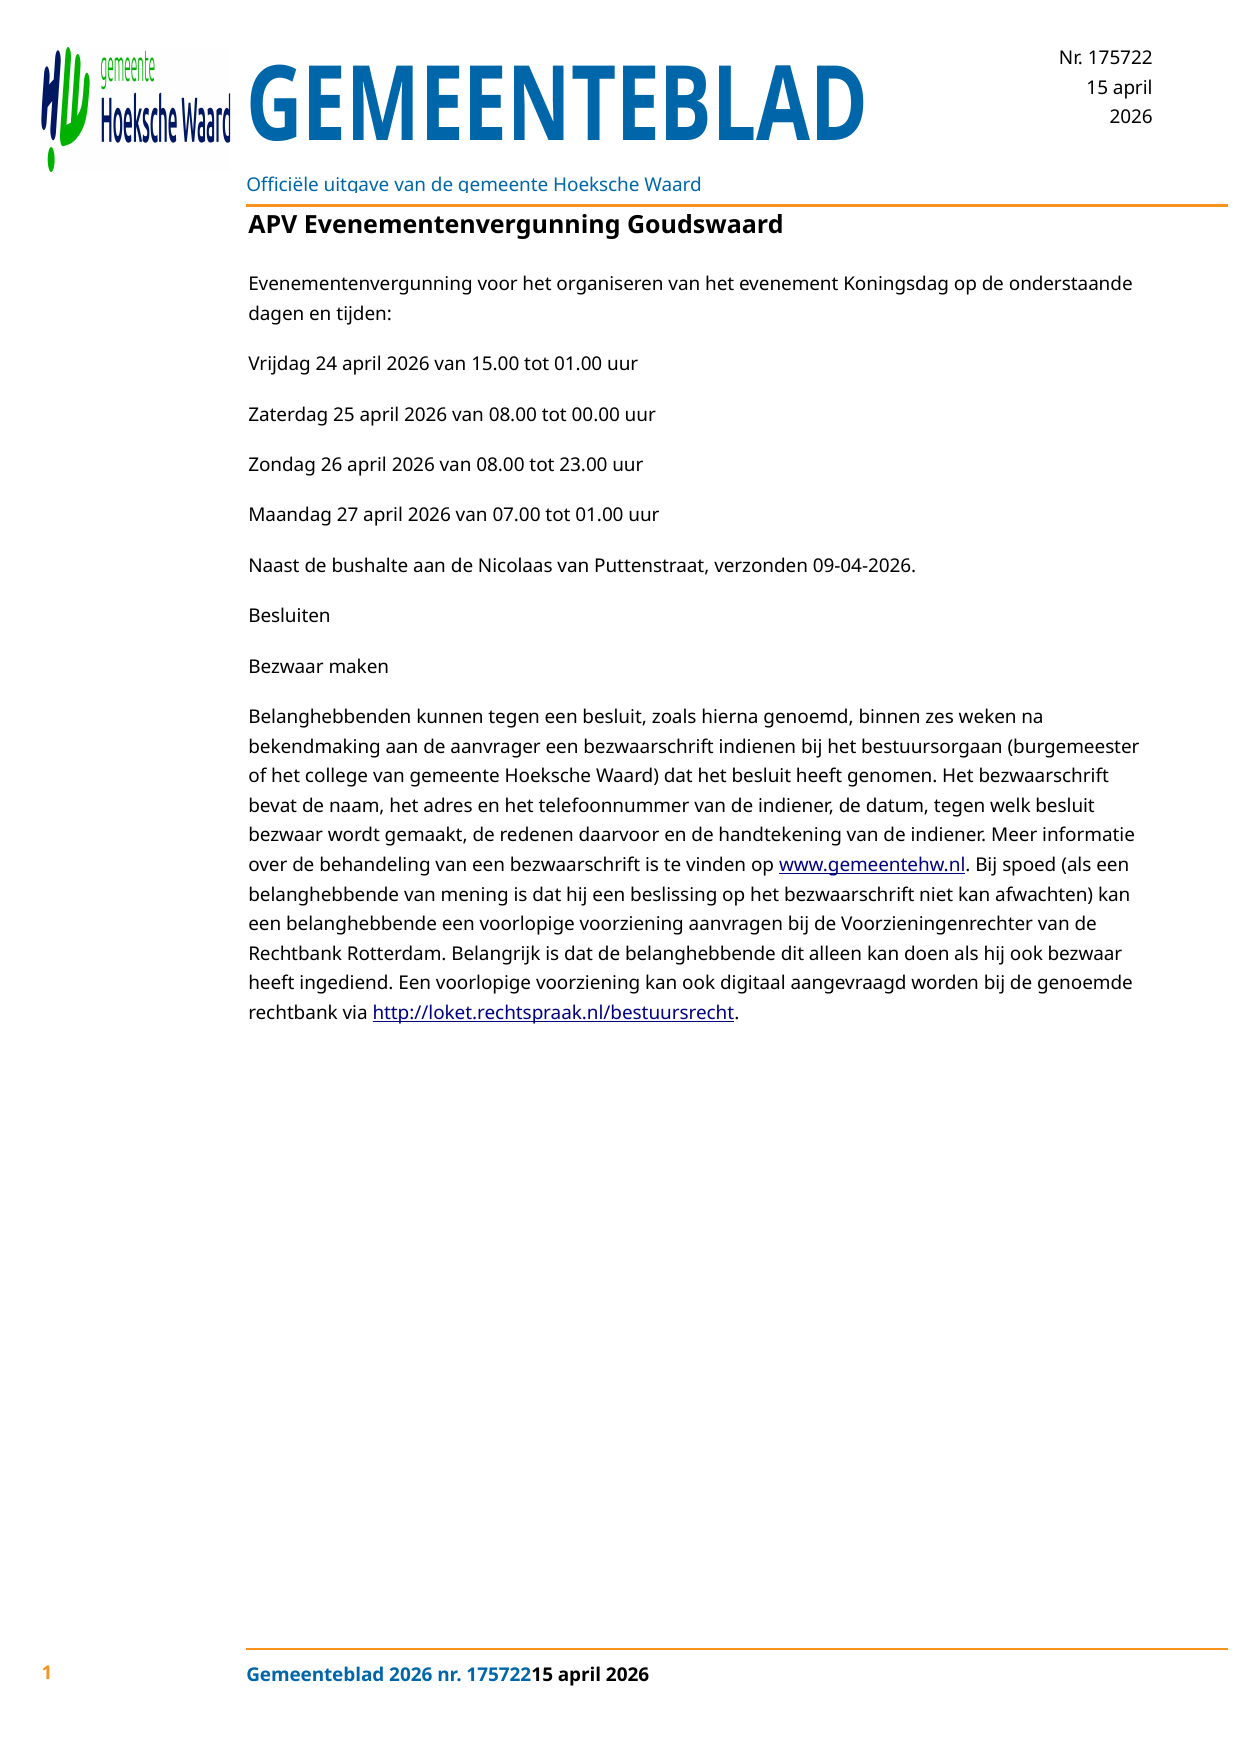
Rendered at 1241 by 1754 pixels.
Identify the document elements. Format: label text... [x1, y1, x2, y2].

text Zaterdag 25 april 2026 van 08.00 tot 00.00 uur [248, 401, 1152, 426]
picture [41, 47, 231, 172]
text APV Evenementenvergunning Goudswaard [248, 207, 1152, 241]
text Vrijdag 24 april 2026 van 15.00 tot 01.00 uur [248, 350, 1152, 376]
text Maandag 27 april 2026 van 07.00 tot 01.00 uur [248, 502, 1152, 527]
text Besluiten [248, 602, 1152, 628]
text Zondag 26 april 2026 van 08.00 tot 23.00 uur [248, 451, 1152, 477]
text Belanghebbenden kunnen tegen een besluit, zoals hierna genoemd, binnen zes weken na bekendmaking aan de aanvrager een bezwaarschrift indienen bij het bestuursorgaan (burgemeester of het college van gemeente Hoeksche Waard) dat het besluit heeft genomen. Het bezwaarschrift bevat de naam, het adres en het telefoonnummer van de indiener, de datum, tegen welk besluit bezwaar wordt gemaakt, de redenen daarvoor en de handtekening van de indiener. Meer informatie over de behandeling van een bezwaarschrift is te vinden op www.gemeentehw.nl. Bij spoed (als een belanghebbende van mening is dat hij een beslissing op het bezwaarschrift niet kan afwachten) kan een belanghebbende een voorlopige voorziening aanvragen bij de Voorzieningenrechter van de Rechtbank Rotterdam. Belangrijk is dat de belanghebbende dit alleen kan doen als hij ook bezwaar heeft ingediend. Een voorlopige voorziening kan ook digitaal aangevraagd worden bij de genoemde rechtbank via http://loket.rechtspraak.nl/bestuursrecht. [248, 703, 1152, 1025]
text Evenementenvergunning voor het organiseren van het evenement Koningsdag op de onderstaande dagen en tijden: [248, 270, 1152, 326]
text Naast de bushalte aan de Nicolaas van Puttenstraat, verzonden 09-04-2026. [248, 552, 1152, 578]
text Bezwaar maken [248, 653, 1152, 678]
